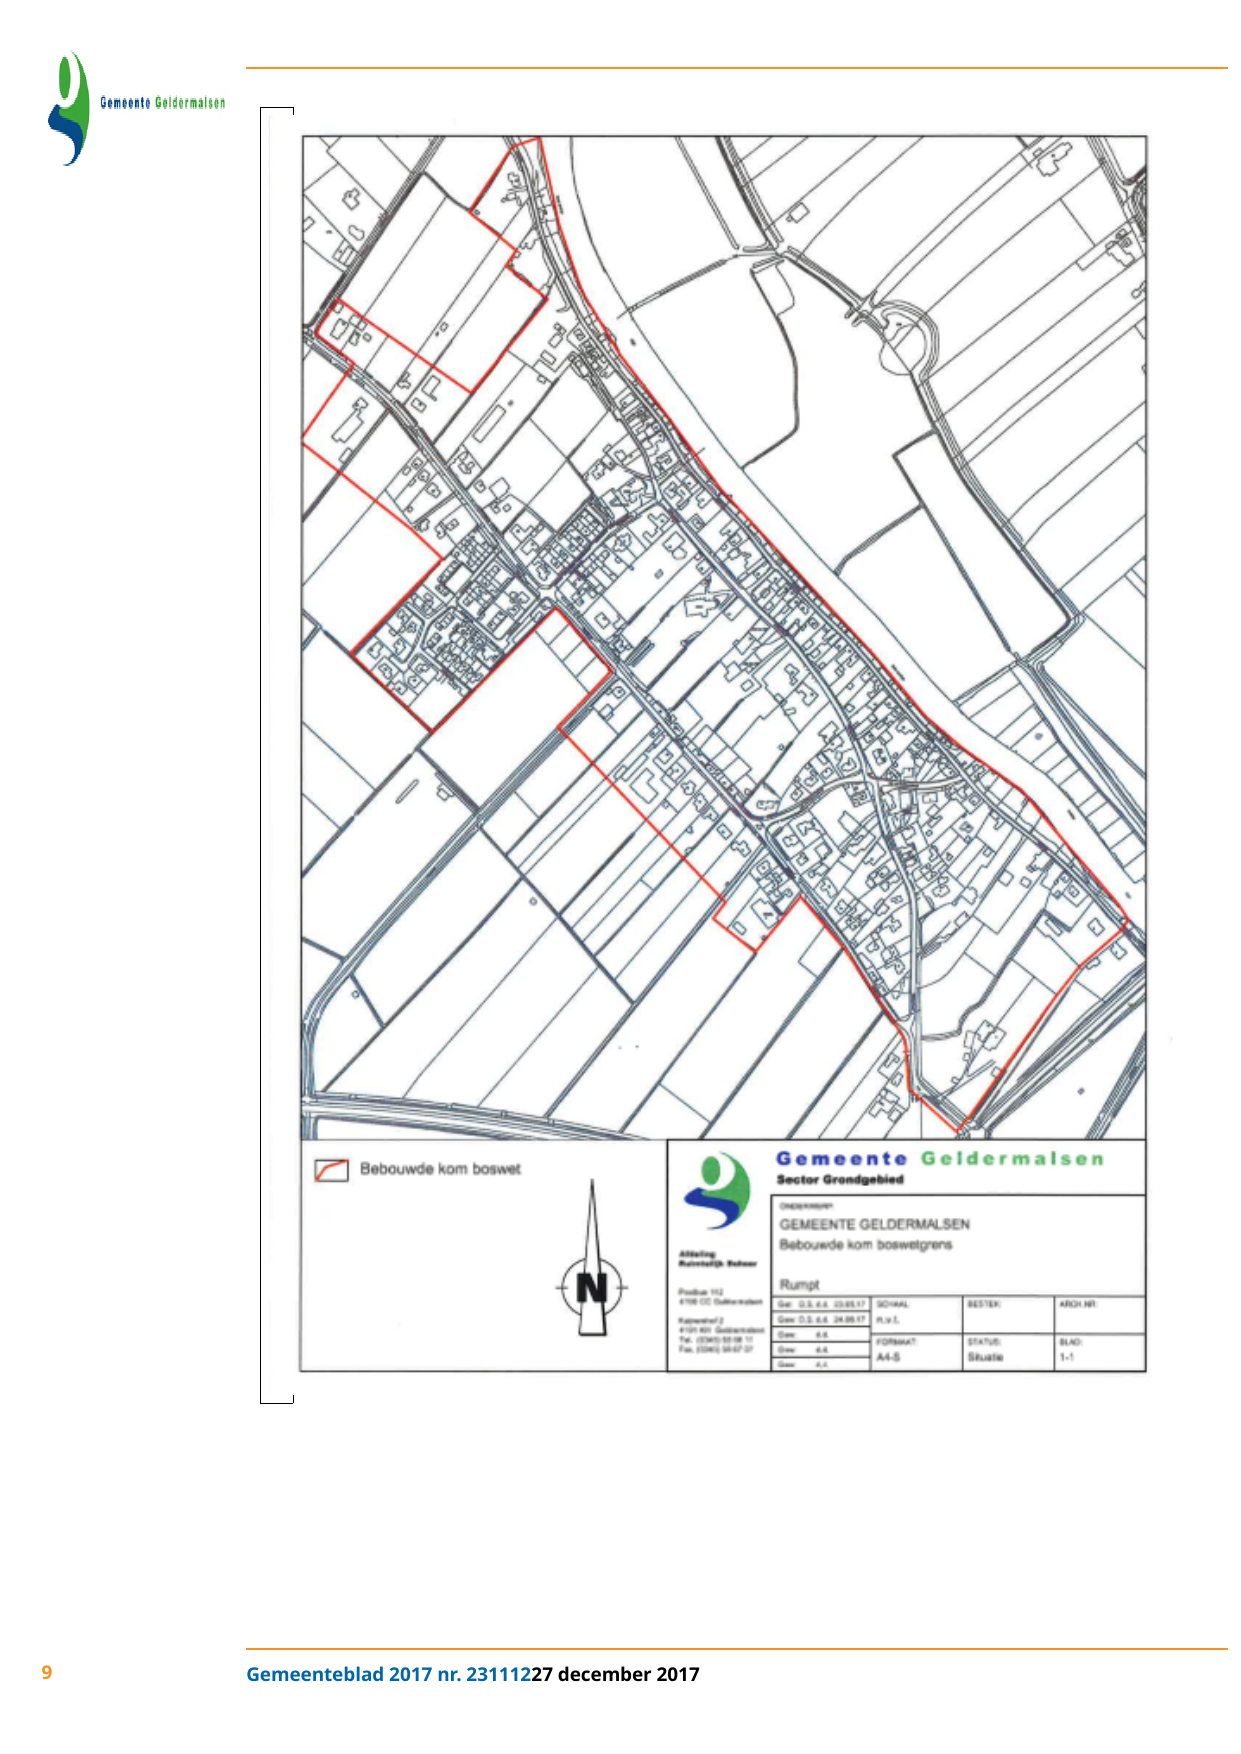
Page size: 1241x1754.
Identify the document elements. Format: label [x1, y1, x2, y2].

picture [268, 115, 1173, 1395]
picture [41, 47, 231, 172]
